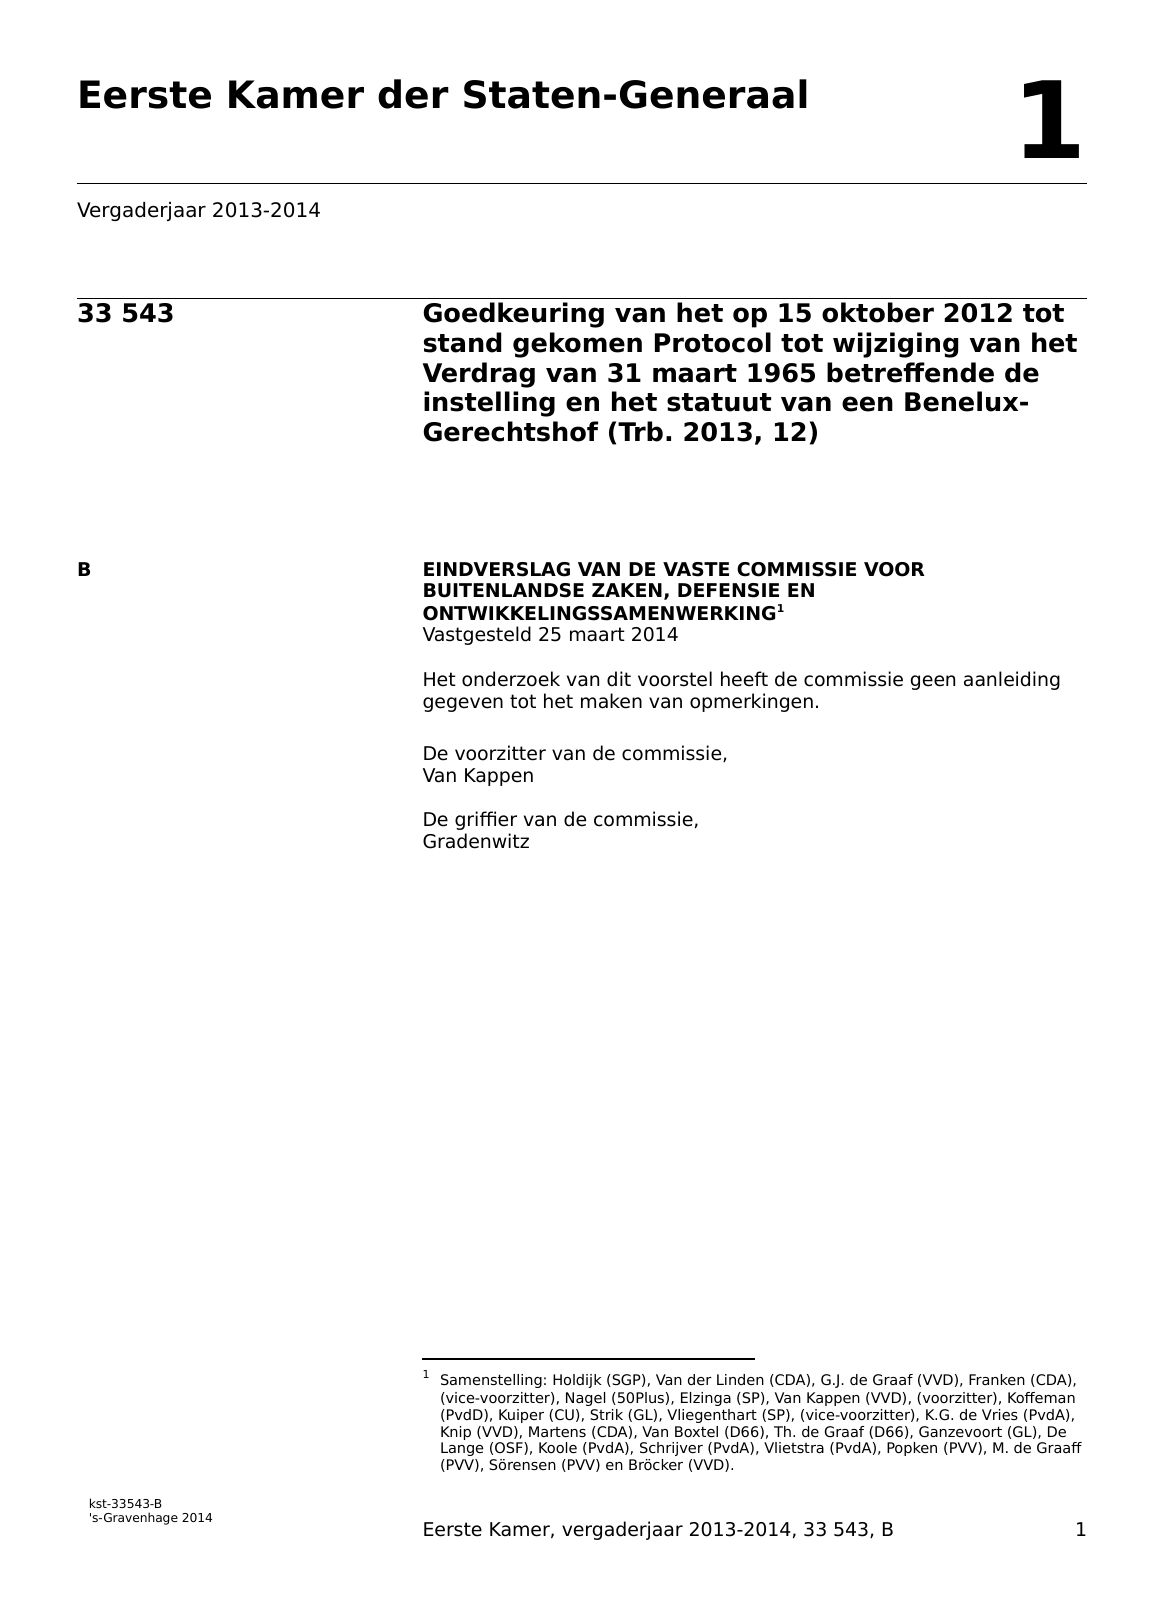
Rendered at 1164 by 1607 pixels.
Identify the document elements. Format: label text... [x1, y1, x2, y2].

text kst-33543-B [88, 1497, 323, 1511]
text De voorzitter van de commissie, Van Kappen [422, 742, 1087, 786]
subtitle 33 543 Goedkeuring van het op 15 oktober 2012 tot stand gekomen Protocol tot wijziging van het Verdrag van 31 maart 1965 betreffende de instelling en het statuut van een Benelux-Gerechtshof (Trb. 2013, 12) [77, 299, 1087, 447]
text De griffier van de commissie, Gradenwitz [422, 809, 1087, 853]
table_header Eerste Kamer der Staten-Generaal [77, 59, 886, 183]
text Vastgesteld 25 maart 2014 [422, 624, 1087, 646]
table_header 1 [886, 59, 1087, 183]
subtitle B EINDVERSLAG VAN DE VASTE COMMISSIE VOOR BUITENLANDSE ZAKEN, DEFENSIE EN ONTWIKKELINGSSAMENWERKING [77, 558, 1087, 624]
table_cell Vergaderjaar 2013-2014 [77, 184, 1087, 298]
text Het onderzoek van dit voorstel heeft de commissie geen aanleiding gegeven tot het maken van opmerkingen. [422, 668, 1087, 712]
text Samenstelling: Holdijk (SGP), Van der Linden (CDA), G.J. de Graaf (VVD), Franken (CDA), (vice-voorzitter), Nagel (50Plus), Elzinga (SP), Van Kappen (VVD), (voorzitter), Koffeman (PvdD), Kuiper (CU), Strik (GL), Vliegenthart (SP), (vice-voorzitter), K.G. de Vries (PvdA), Knip (VVD), Martens (CDA), Van Boxtel (D66), Th. de Graaf (D66), Ganzevoort (GL), De Lange (OSF), Koole (PvdA), Schrijver (PvdA), Vlietstra (PvdA), Popken (PVV), M. de Graaff (PVV), Sörensen (PVV) en Bröcker (VVD). [422, 1368, 1087, 1474]
text 's-Gravenhage 2014 [88, 1511, 323, 1525]
